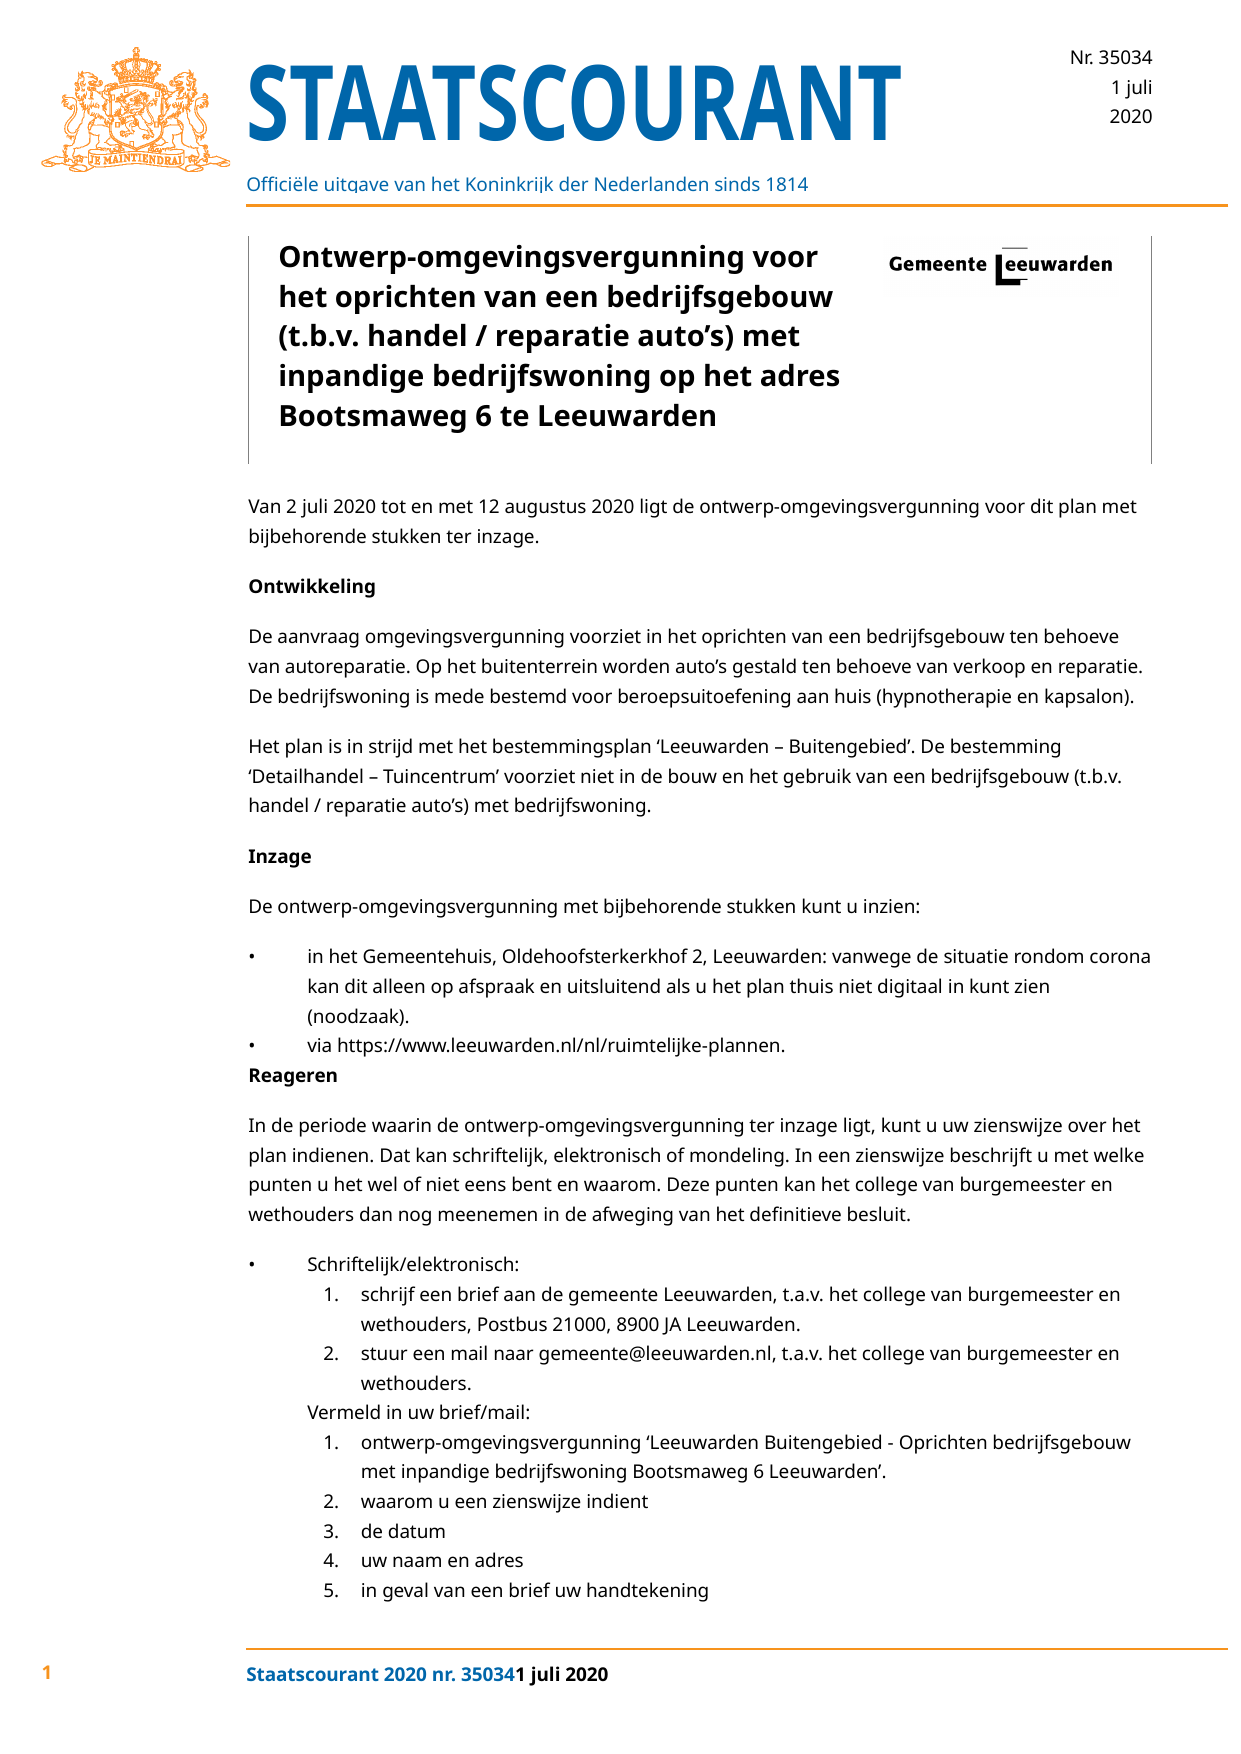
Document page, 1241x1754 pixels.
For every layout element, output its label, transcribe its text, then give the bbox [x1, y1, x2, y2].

list Schriftelijk/elektronisch: [248, 1252, 1152, 1277]
list uw naam en adres [323, 1547, 1152, 1573]
table_header [850, 236, 1151, 464]
text De aanvraag omgevingsvergunning voorziet in het oprichten van een bedrijfsgebouw ten behoeve van autoreparatie. Op het buitenterrein worden auto’s gestald ten behoeve van verkoop en reparatie. De bedrijfswoning is mede bestemd voor beroepsuitoefening aan huis (hypnotherapie en kapsalon). [248, 624, 1152, 709]
table_header Ontwerp-omgevingsvergunning voor het oprichten van een bedrijfsgebouw (t.b.v. handel / reparatie auto’s) met inpandige bedrijfswoning op het adres Bootsmaweg 6 te Leeuwarden [249, 236, 850, 464]
text Inzage [248, 843, 1152, 869]
text Ontwikkeling [248, 573, 1152, 599]
list waarom u een zienswijze indient [323, 1488, 1152, 1514]
list via https://www.leeuwarden.nl/nl/ruimtelijke-plannen. [248, 1032, 1152, 1058]
list stuur een mail naar gemeente@leeuwarden.nl, t.a.v. het college van burgemeester en wethouders. [323, 1340, 1152, 1396]
list in geval van een brief uw handtekening [323, 1577, 1152, 1603]
list in het Gemeentehuis, Oldehoofsterkerkhof 2, Leeuwarden: vanwege de situatie rondom corona kan dit alleen op afspraak en uitsluitend als u het plan thuis niet digitaal in kunt zien (noodzaak). [248, 944, 1152, 1029]
list ontwerp-omgevingsvergunning ‘Leeuwarden Buitengebied - Oprichten bedrijfsgebouw met inpandige bedrijfswoning Bootsmaweg 6 Leeuwarden’. [323, 1429, 1152, 1484]
picture [882, 236, 1119, 297]
list de datum [323, 1518, 1152, 1544]
text Van 2 juli 2020 tot en met 12 augustus 2020 ligt de ontwerp-omgevingsvergunning voor dit plan met bijbehorende stukken ter inzage. [248, 493, 1152, 549]
list Vermeld in uw brief/mail: [248, 1399, 1152, 1425]
list schrijf een brief aan de gemeente Leeuwarden, t.a.v. het college van burgemeester en wethouders, Postbus 21000, 8900 JA Leeuwarden. [323, 1281, 1152, 1337]
text De ontwerp-omgevingsvergunning met bijbehorende stukken kunt u inzien: [248, 893, 1152, 919]
picture [41, 47, 231, 172]
text In de periode waarin de ontwerp-omgevingsvergunning ter inzage ligt, kunt u uw zienswijze over het plan indienen. Dat kan schriftelijk, elektronisch of mondeling. In een zienswijze beschrijft u met welke punten u het wel of niet eens bent en waarom. Deze punten kan het college van burgemeester en wethouders dan nog meenemen in de afweging van het definitieve besluit. [248, 1112, 1152, 1227]
text Reageren [248, 1062, 1152, 1088]
text Het plan is in strijd met het bestemmingsplan ‘Leeuwarden – Buitengebied’. De bestemming ‘Detailhandel – Tuincentrum’ voorziet niet in de bouw en het gebruik van een bedrijfsgebouw (t.b.v. handel / reparatie auto’s) met bedrijfswoning. [248, 733, 1152, 818]
